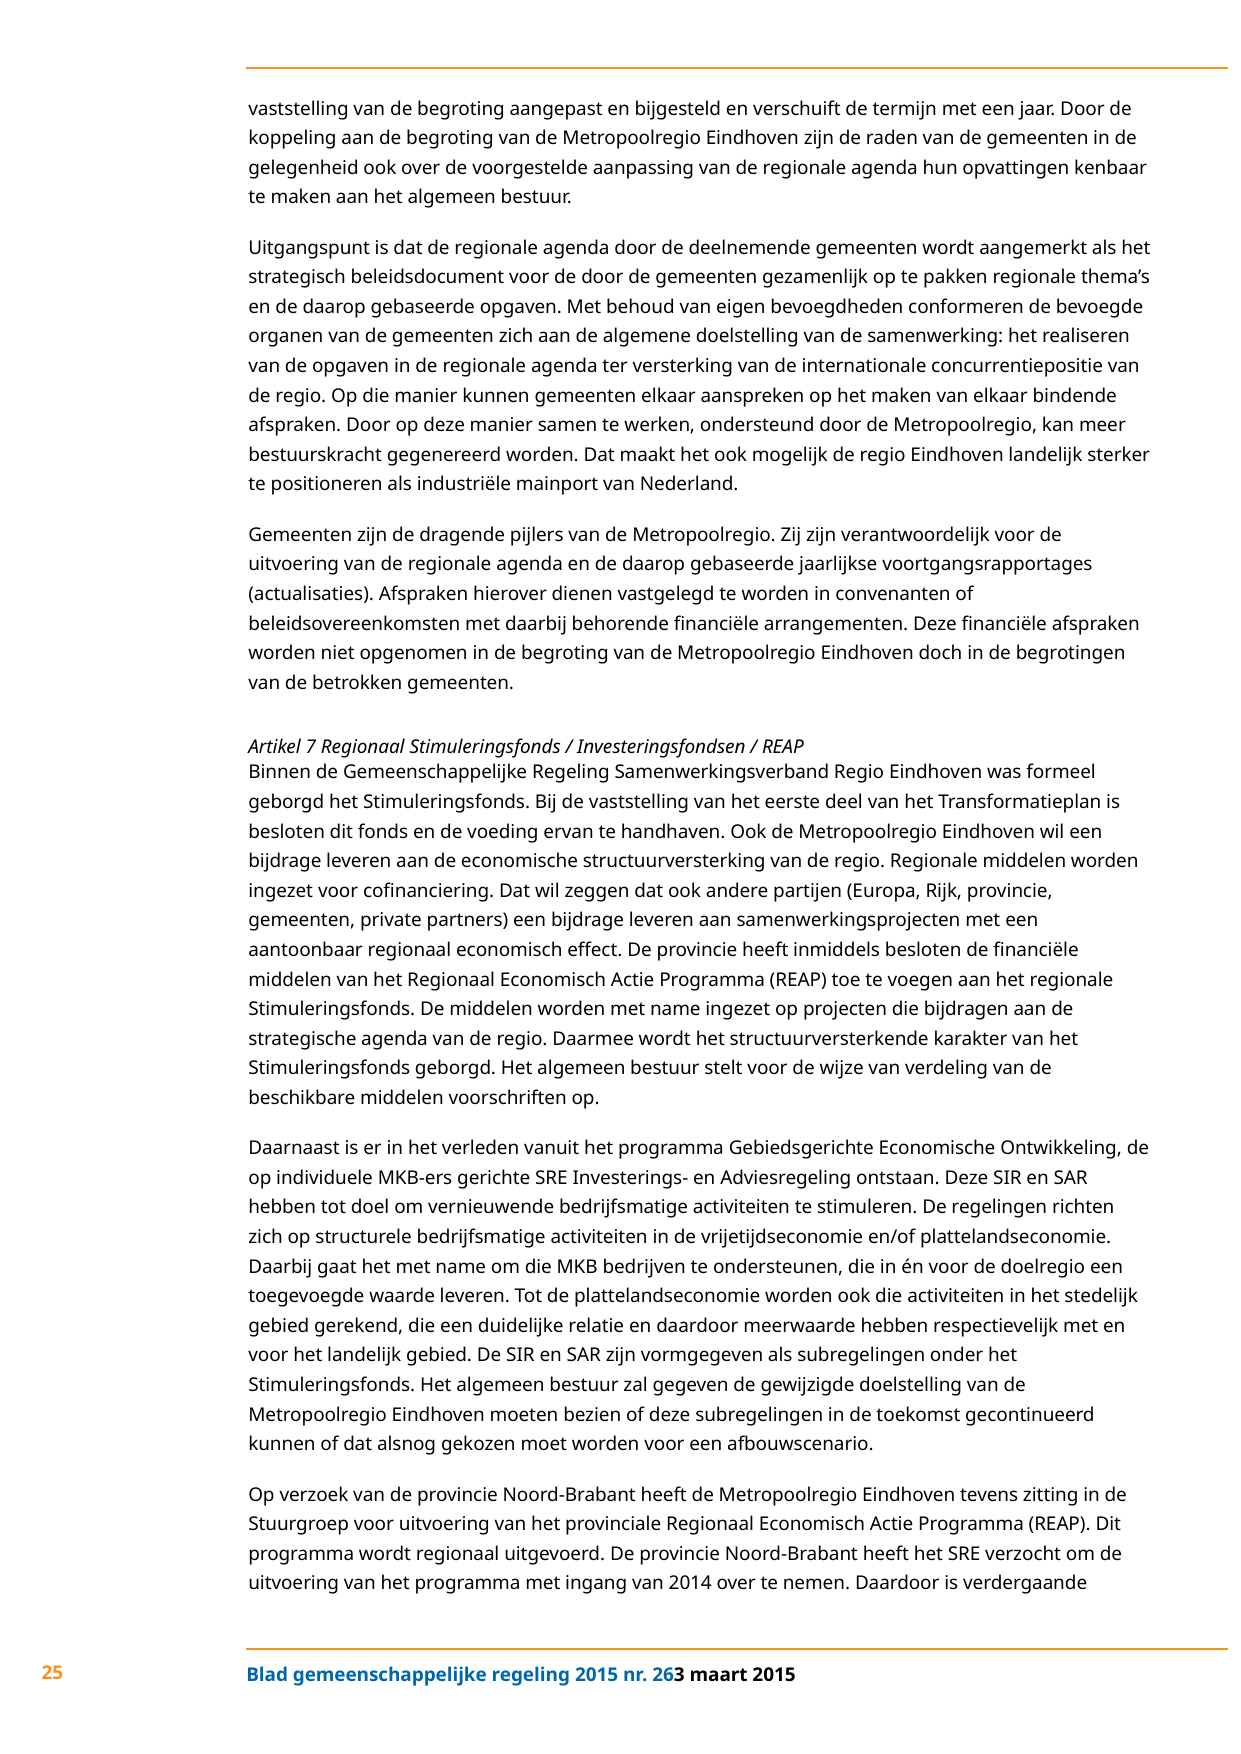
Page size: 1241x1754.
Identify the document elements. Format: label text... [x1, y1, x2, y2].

text Uitgangspunt is dat de regionale agenda door de deelnemende gemeenten wordt aangemerkt als het strategisch beleidsdocument voor de door de gemeenten gezamenlijk op te pakken regionale thema’s en de daarop gebaseerde opgaven. Met behoud van eigen bevoegdheden conformeren de bevoegde organen van de gemeenten zich aan de algemene doelstelling van de samenwerking: het realiseren van de opgaven in de regionale agenda ter versterking van de internationale concurrentiepositie van de regio. Op die manier kunnen gemeenten elkaar aanspreken op het maken van elkaar bindende afspraken. Door op deze manier samen te werken, ondersteund door de Metropoolregio, kan meer bestuurskracht gegenereerd worden. Dat maakt het ook mogelijk de regio Eindhoven landelijk sterker te positioneren als industriële mainport van Nederland. [248, 234, 1152, 496]
picture [41, 47, 231, 172]
text Op verzoek van de provincie Noord-Brabant heeft de Metropoolregio Eindhoven tevens zitting in de Stuurgroep voor uitvoering van het provinciale Regionaal Economisch Actie Programma (REAP). Dit programma wordt regionaal uitgevoerd. De provincie Noord-Brabant heeft het SRE verzocht om de uitvoering van het programma met ingang van 2014 over te nemen. Daardoor is verdergaande [248, 1481, 1152, 1595]
text Daarnaast is er in het verleden vanuit het programma Gebiedsgerichte Economische Ontwikkeling, de op individuele MKB-ers gerichte SRE Investerings- en Adviesregeling ontstaan. Deze SIR en SAR hebben tot doel om vernieuwende bedrijfsmatige activiteiten te stimuleren. De regelingen richten zich op structurele bedrijfsmatige activiteiten in de vrijetijdseconomie en/of plattelandseconomie. Daarbij gaat het met name om die MKB bedrijven te ondersteunen, die in én voor de doelregio een toegevoegde waarde leveren. Tot de plattelandseconomie worden ook die activiteiten in het stedelijk gebied gerekend, die een duidelijke relatie en daardoor meerwaarde hebben respectievelijk met en voor het landelijk gebied. De SIR en SAR zijn vormgegeven als subregelingen onder het Stimuleringsfonds. Het algemeen bestuur zal gegeven de gewijzigde doelstelling van de Metropoolregio Eindhoven moeten bezien of deze subregelingen in de toekomst gecontinueerd kunnen of dat alsnog gekozen moet worden voor een afbouwscenario. [248, 1134, 1152, 1456]
text Gemeenten zijn de dragende pijlers van de Metropoolregio. Zij zijn verantwoordelijk voor de uitvoering van de regionale agenda en de daarop gebaseerde jaarlijkse voortgangsrapportages (actualisaties). Afspraken hierover dienen vastgelegd te worden in convenanten of beleidsovereenkomsten met daarbij behorende financiële arrangementen. Deze financiële afspraken worden niet opgenomen in de begroting van de Metropoolregio Eindhoven doch in de begrotingen van de betrokken gemeenten. [248, 521, 1152, 695]
text Artikel 7 Regionaal Stimuleringsfonds / Investeringsfondsen / REAP [248, 733, 1152, 759]
text vaststelling van de begroting aangepast en bijgesteld en verschuift de termijn met een jaar. Door de koppeling aan de begroting van de Metropoolregio Eindhoven zijn de raden van de gemeenten in de gelegenheid ook over de voorgestelde aanpassing van de regionale agenda hun opvattingen kenbaar te maken aan het algemeen bestuur. [248, 95, 1152, 209]
text Binnen de Gemeenschappelijke Regeling Samenwerkingsverband Regio Eindhoven was formeel geborgd het Stimuleringsfonds. Bij de vaststelling van het eerste deel van het Transformatieplan is besloten dit fonds en de voeding ervan te handhaven. Ook de Metropoolregio Eindhoven wil een bijdrage leveren aan de economische structuurversterking van de regio. Regionale middelen worden ingezet voor cofinanciering. Dat wil zeggen dat ook andere partijen (Europa, Rijk, provincie, gemeenten, private partners) een bijdrage leveren aan samenwerkingsprojecten met een aantoonbaar regionaal economisch effect. De provincie heeft inmiddels besloten de financiële middelen van het Regionaal Economisch Actie Programma (REAP) toe te voegen aan het regionale Stimuleringsfonds. De middelen worden met name ingezet op projecten die bijdragen aan de strategische agenda van de regio. Daarmee wordt het structuurversterkende karakter van het Stimuleringsfonds geborgd. Het algemeen bestuur stelt voor de wijze van verdeling van de beschikbare middelen voorschriften op. [248, 759, 1152, 1110]
